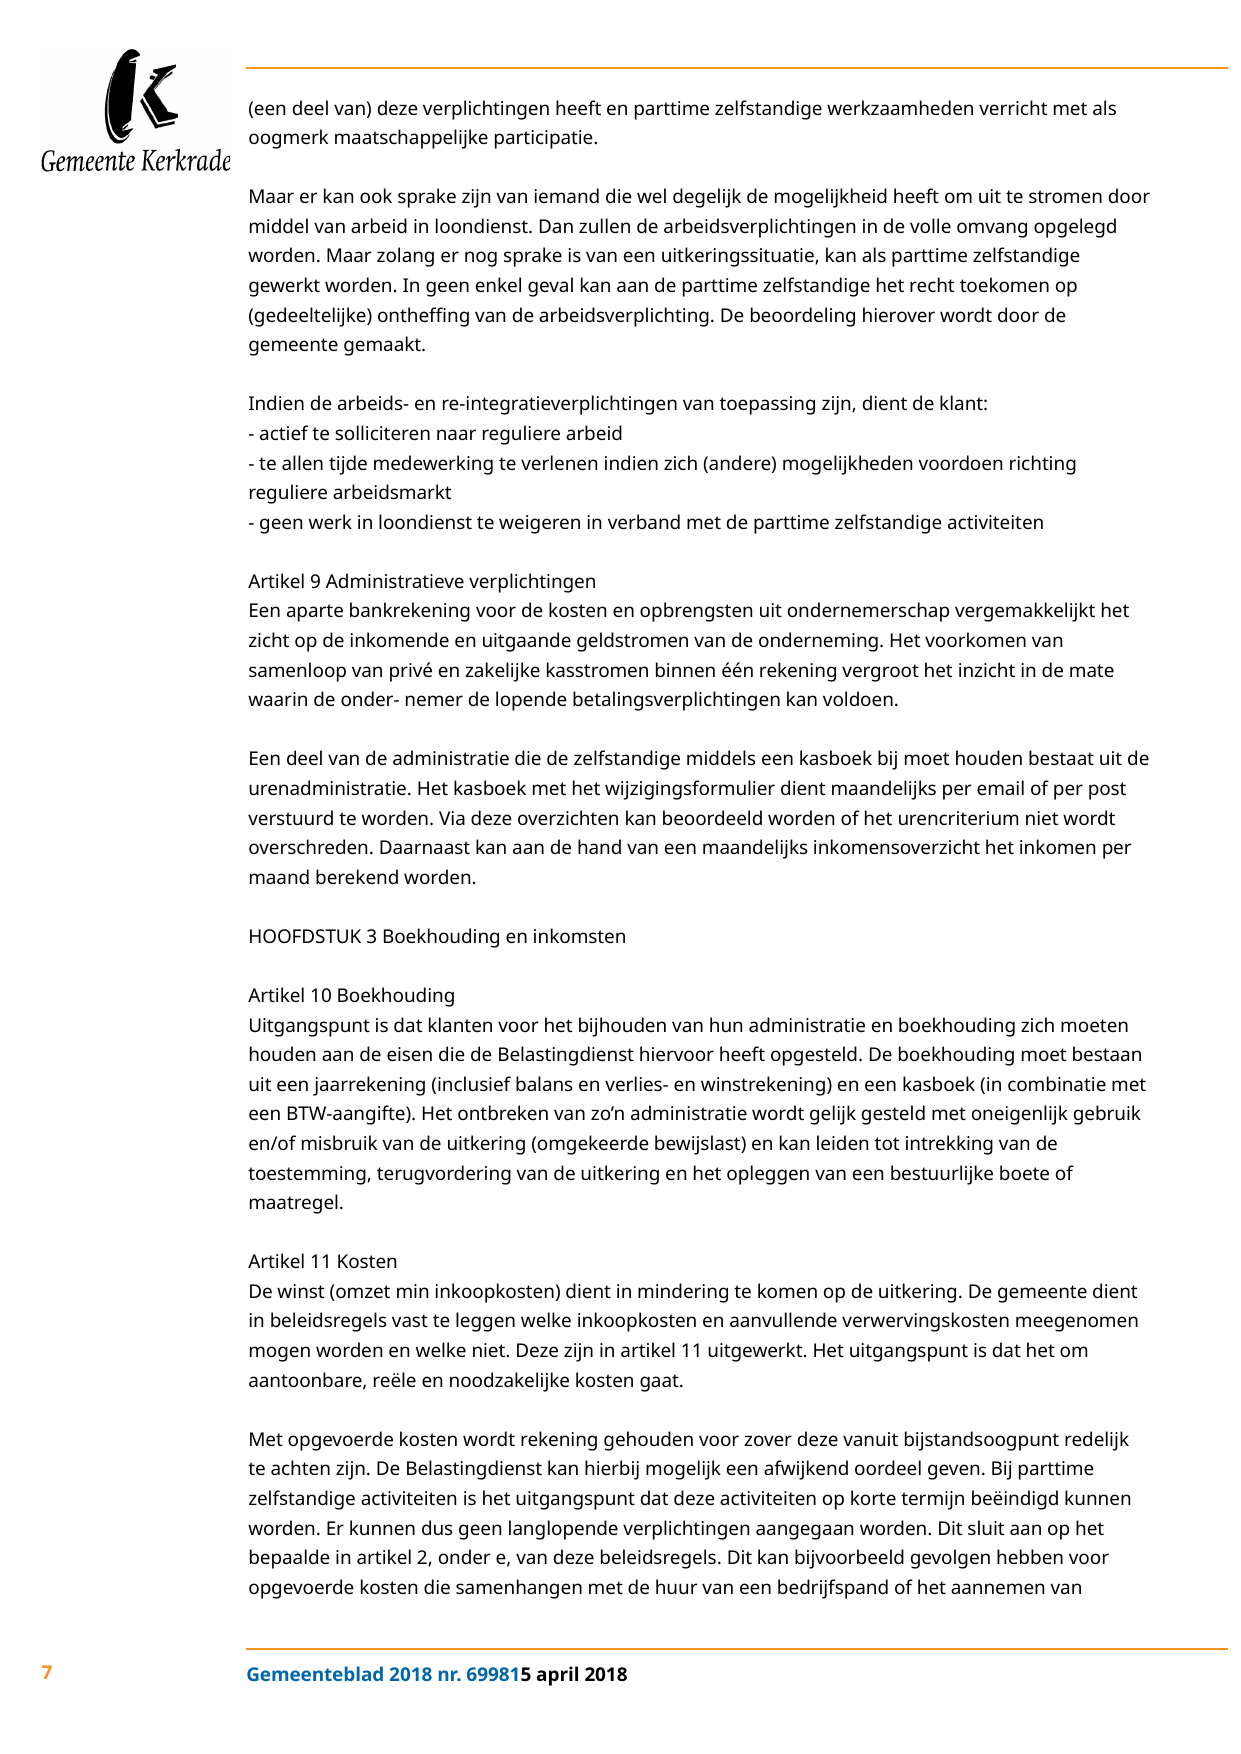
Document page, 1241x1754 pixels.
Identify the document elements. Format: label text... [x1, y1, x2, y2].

text Artikel 9 Administratieve verplichtingen [248, 568, 1152, 594]
text Artikel 11 Kosten [248, 1248, 1152, 1274]
text Uitgangspunt is dat klanten voor het bijhouden van hun administratie en boekhouding zich moeten houden aan de eisen die de Belastingdienst hiervoor heeft opgesteld. De boekhouding moet bestaan uit een jaarrekening (inclusief balans en verlies- en winstrekening) en een kasboek (in combinatie met een BTW-aangifte). Het ontbreken van zo’n administratie wordt gelijk gesteld met oneigenlijk gebruik en/of misbruik van de uitkering (omgekeerde bewijslast) en kan leiden tot intrekking van de toestemming, terugvordering van de uitkering en het opleggen van een bestuurlijke boete of maatregel. [248, 1012, 1152, 1215]
text Een deel van de administratie die de zelfstandige middels een kasboek bij moet houden bestaat uit de urenadministratie. Het kasboek met het wijzigingsformulier dient maandelijks per email of per post verstuurd te worden. Via deze overzichten kan beoordeeld worden of het urencriterium niet wordt overschreden. Daarnaast kan aan de hand van een maandelijks inkomensoverzicht het inkomen per maand berekend worden. [248, 746, 1152, 890]
text - geen werk in loondienst te weigeren in verband met de parttime zelfstandige activiteiten [248, 509, 1152, 535]
text Een aparte bankrekening voor de kosten en opbrengsten uit ondernemerschap vergemakkelijkt het zicht op de inkomende en uitgaande geldstromen van de onderneming. Het voorkomen van samenloop van privé en zakelijke kasstromen binnen één rekening vergroot het inzicht in de mate waarin de onder- nemer de lopende betalingsverplichtingen kan voldoen. [248, 598, 1152, 712]
text Indien de arbeids- en re-integratieverplichtingen van toepassing zijn, dient de klant: [248, 391, 1152, 416]
text HOOFDSTUK 3 Boekhouding en inkomsten [248, 923, 1152, 949]
text - actief te solliciteren naar reguliere arbeid [248, 420, 1152, 446]
picture [41, 47, 231, 172]
text De winst (omzet min inkoopkosten) dient in mindering te komen op de uitkering. De gemeente dient in beleidsregels vast te leggen welke inkoopkosten en aanvullende verwervingskosten meegenomen mogen worden en welke niet. Deze zijn in artikel 11 uitgewerkt. Het uitgangspunt is dat het om aantoonbare, reële en noodzakelijke kosten gaat. [248, 1278, 1152, 1393]
text - te allen tijde medewerking te verlenen indien zich (andere) mogelijkheden voordoen richting reguliere arbeidsmarkt [248, 450, 1152, 505]
text (een deel van) deze verplichtingen heeft en parttime zelfstandige werkzaamheden verricht met als oogmerk maatschappelijke participatie. [248, 95, 1152, 150]
text Met opgevoerde kosten wordt rekening gehouden voor zover deze vanuit bijstandsoogpunt redelijk te achten zijn. De Belastingdienst kan hierbij mogelijk een afwijkend oordeel geven. Bij parttime zelfstandige activiteiten is het uitgangspunt dat deze activiteiten op korte termijn beëindigd kunnen worden. Er kunnen dus geen langlopende verplichtingen aangegaan worden. Dit sluit aan op het bepaalde in artikel 2, onder e, van deze beleidsregels. Dit kan bijvoorbeeld gevolgen hebben voor opgevoerde kosten die samenhangen met de huur van een bedrijfspand of het aannemen van [248, 1426, 1152, 1600]
text Maar er kan ook sprake zijn van iemand die wel degelijk de mogelijkheid heeft om uit te stromen door middel van arbeid in loondienst. Dan zullen de arbeidsverplichtingen in de volle omvang opgelegd worden. Maar zolang er nog sprake is van een uitkeringssituatie, kan als parttime zelfstandige gewerkt worden. In geen enkel geval kan aan de parttime zelfstandige het recht toekomen op (gedeeltelijke) ontheffing van de arbeidsverplichting. De beoordeling hierover wordt door de gemeente gemaakt. [248, 183, 1152, 357]
text Artikel 10 Boekhouding [248, 982, 1152, 1008]
